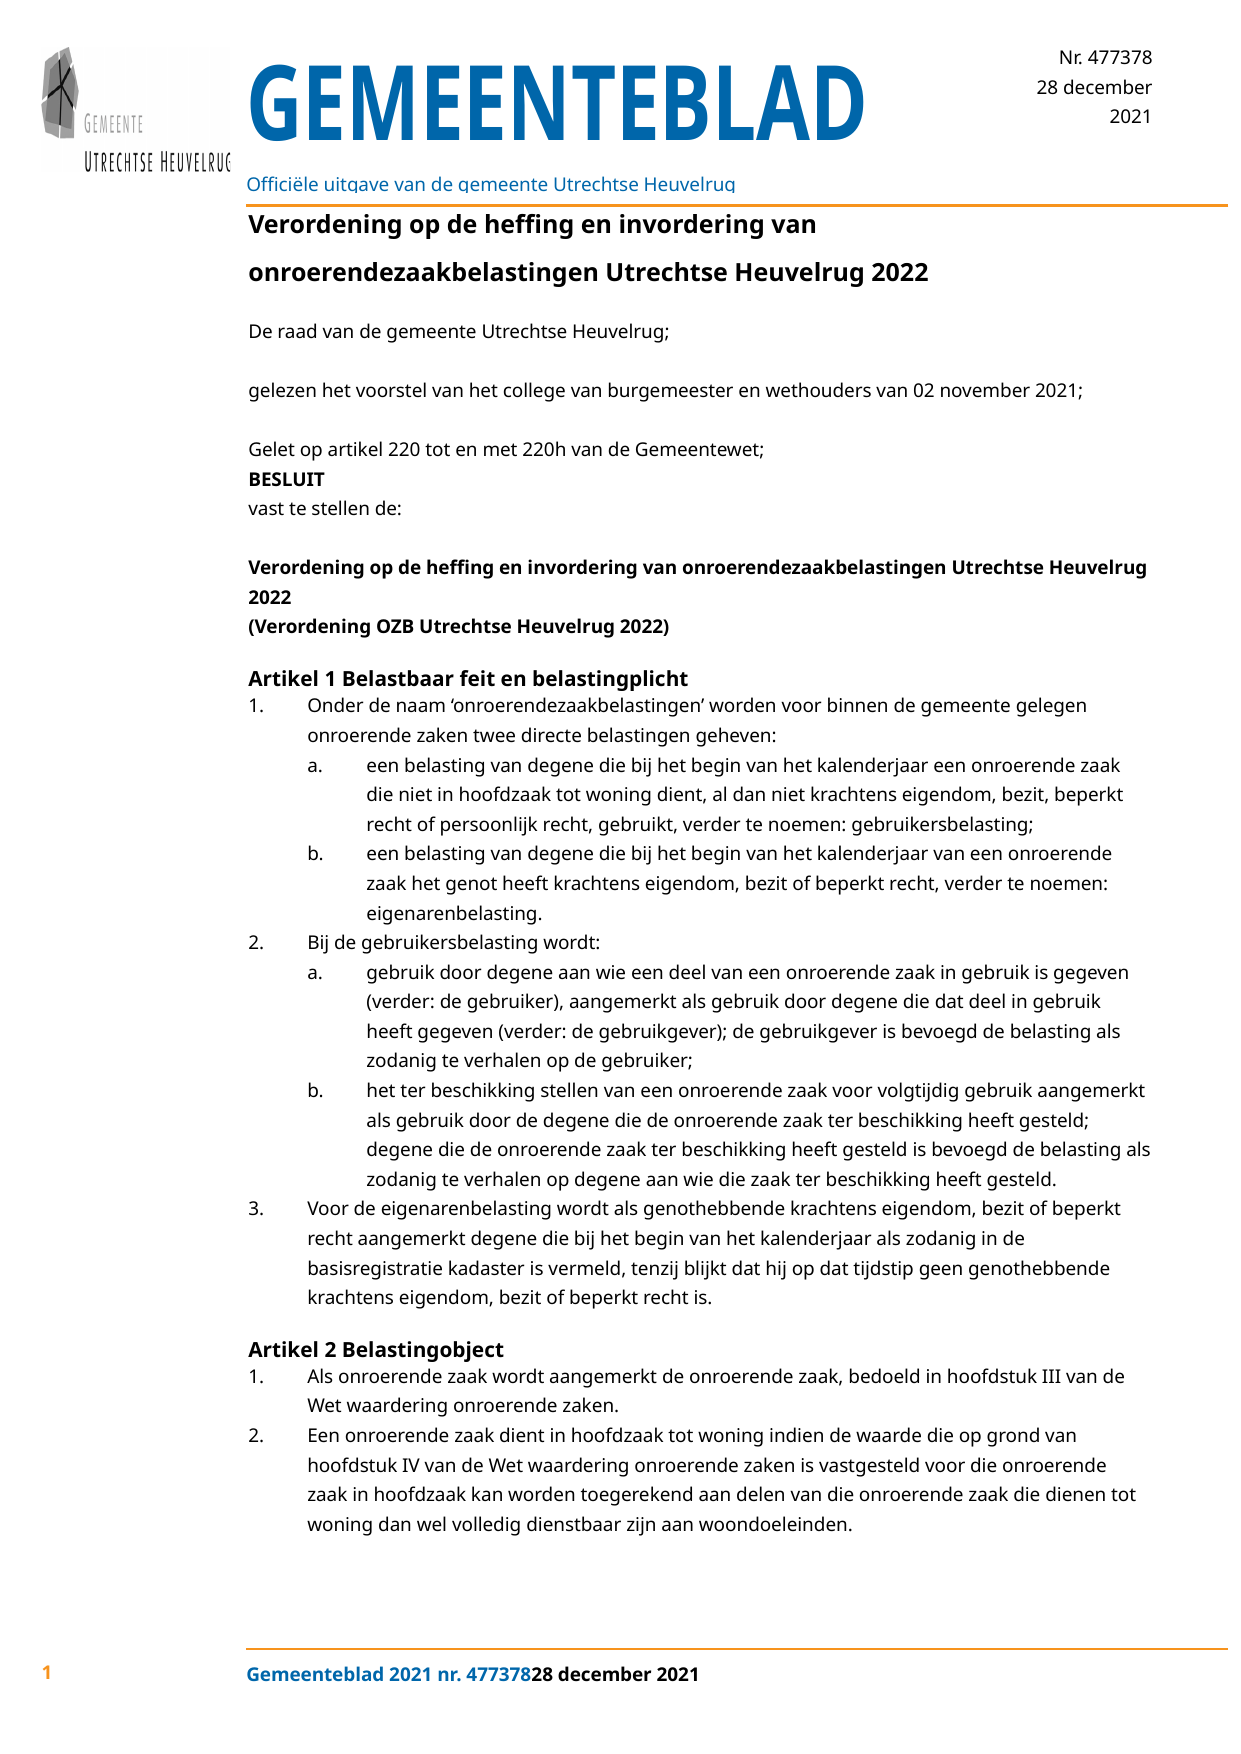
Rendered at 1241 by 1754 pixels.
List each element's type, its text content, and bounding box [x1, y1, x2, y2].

text Gelet op artikel 220 tot en met 220h van de Gemeentewet; [248, 436, 1152, 462]
list het ter beschikking stellen van een onroerende zaak voor volgtijdig gebruik aangemerkt als gebruik door de degene die de onroerende zaak ter beschikking heeft gesteld; degene die de onroerende zaak ter beschikking heeft gesteld is bevoegd de belasting als zodanig te verhalen op degene aan wie die zaak ter beschikking heeft gesteld. [307, 1077, 1152, 1192]
text gelezen het voorstel van het college van burgemeester en wethouders van 02 november 2021; [248, 377, 1152, 403]
text Verordening op de heffing en invordering van onroerendezaakbelastingen Utrechtse Heuvelrug 2022 [248, 554, 1152, 610]
picture [41, 47, 231, 172]
list gebruik door degene aan wie een deel van een onroerende zaak in gebruik is gegeven (verder: de gebruiker), aangemerkt als gebruik door degene die dat deel in gebruik heeft gegeven (verder: de gebruikgever); de gebruikgever is bevoegd de belasting als zodanig te verhalen op de gebruiker; [307, 959, 1152, 1073]
list een belasting van degene die bij het begin van het kalenderjaar een onroerende zaak die niet in hoofdzaak tot woning dient, al dan niet krachtens eigendom, bezit, beperkt recht of persoonlijk recht, gebruikt, verder te noemen: gebruikersbelasting; [307, 752, 1152, 837]
list Bij de gebruikersbelasting wordt: [248, 929, 1152, 955]
list Een onroerende zaak dient in hoofdzaak tot woning indien de waarde die op grond van hoofdstuk IV van de Wet waardering onroerende zaken is vastgesteld voor die onroerende zaak in hoofdzaak kan worden toegerekend aan delen van die onroerende zaak die dienen tot woning dan wel volledig dienstbaar zijn aan woondoeleinden. [248, 1422, 1152, 1537]
list een belasting van degene die bij het begin van het kalenderjaar van een onroerende zaak het genot heeft krachtens eigendom, bezit of beperkt recht, verder te noemen: eigenarenbelasting. [307, 841, 1152, 925]
text Artikel 2 Belastingobject [248, 1335, 1152, 1363]
text Verordening op de heffing en invordering van onroerendezaakbelastingen Utrechtse Heuvelrug 2022 [248, 207, 1152, 288]
text (Verordening OZB Utrechtse Heuvelrug 2022) [248, 614, 1152, 639]
text BESLUIT [248, 466, 1152, 492]
list Voor de eigenarenbelasting wordt als genothebbende krachtens eigendom, bezit of beperkt recht aangemerkt degene die bij het begin van het kalenderjaar als zodanig in de basisregistratie kadaster is vermeld, tenzij blijkt dat hij op dat tijdstip geen genothebbende krachtens eigendom, bezit of beperkt recht is. [248, 1196, 1152, 1310]
text Artikel 1 Belastbaar feit en belastingplicht [248, 664, 1152, 693]
list Als onroerende zaak wordt aangemerkt de onroerende zaak, bedoeld in hoofdstuk III van de Wet waardering onroerende zaken. [248, 1363, 1152, 1418]
text vast te stellen de: [248, 495, 1152, 521]
list Onder de naam ‘onroerendezaakbelastingen’ worden voor binnen de gemeente gelegen onroerende zaken twee directe belastingen geheven: [248, 693, 1152, 748]
text De raad van de gemeente Utrechtse Heuvelrug; [248, 318, 1152, 344]
